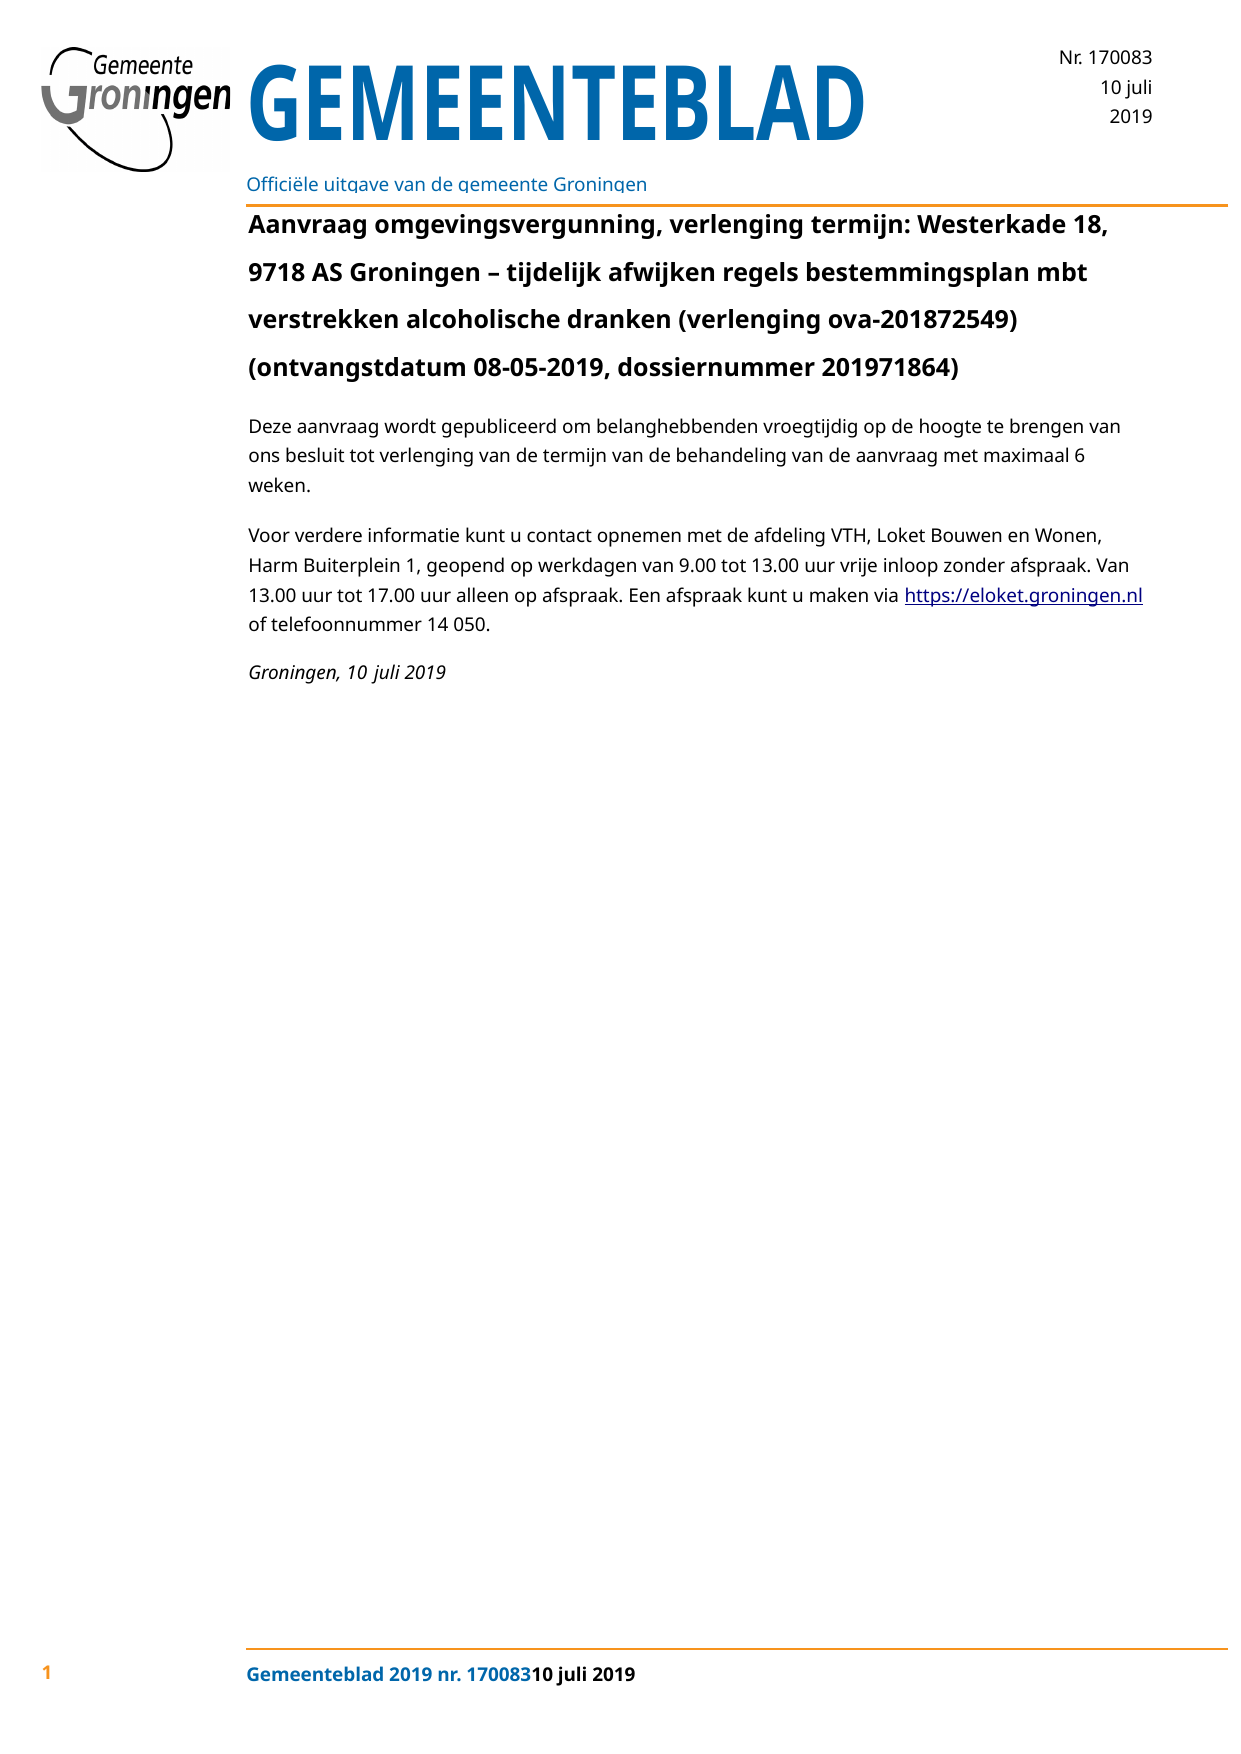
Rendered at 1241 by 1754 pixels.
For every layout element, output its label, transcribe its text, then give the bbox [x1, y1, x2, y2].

text Deze aanvraag wordt gepubliceerd om belanghebbenden vroegtijdig op de hoogte te brengen van ons besluit tot verlenging van de termijn van de behandeling van de aanvraag met maximaal 6 weken. [248, 413, 1152, 498]
text Groningen, 10 juli 2019 [248, 659, 1152, 685]
text Aanvraag omgevingsvergunning, verlenging termijn: Westerkade 18, 9718 AS Groningen – tijdelijk afwijken regels bestemmingsplan mbt verstrekken alcoholische dranken (verlenging ova-201872549) (ontvangstdatum 08-05-2019, dossiernummer 201971864) [248, 207, 1152, 384]
text Voor verdere informatie kunt u contact opnemen met de afdeling VTH, Loket Bouwen en Wonen, Harm Buiterplein 1, geopend op werkdagen van 9.00 tot 13.00 uur vrije inloop zonder afspraak. Van 13.00 uur tot 17.00 uur alleen op afspraak. Een afspraak kunt u maken via https://eloket.groningen.nl of telefoonnummer 14 050. [248, 523, 1152, 637]
picture [41, 47, 231, 172]
